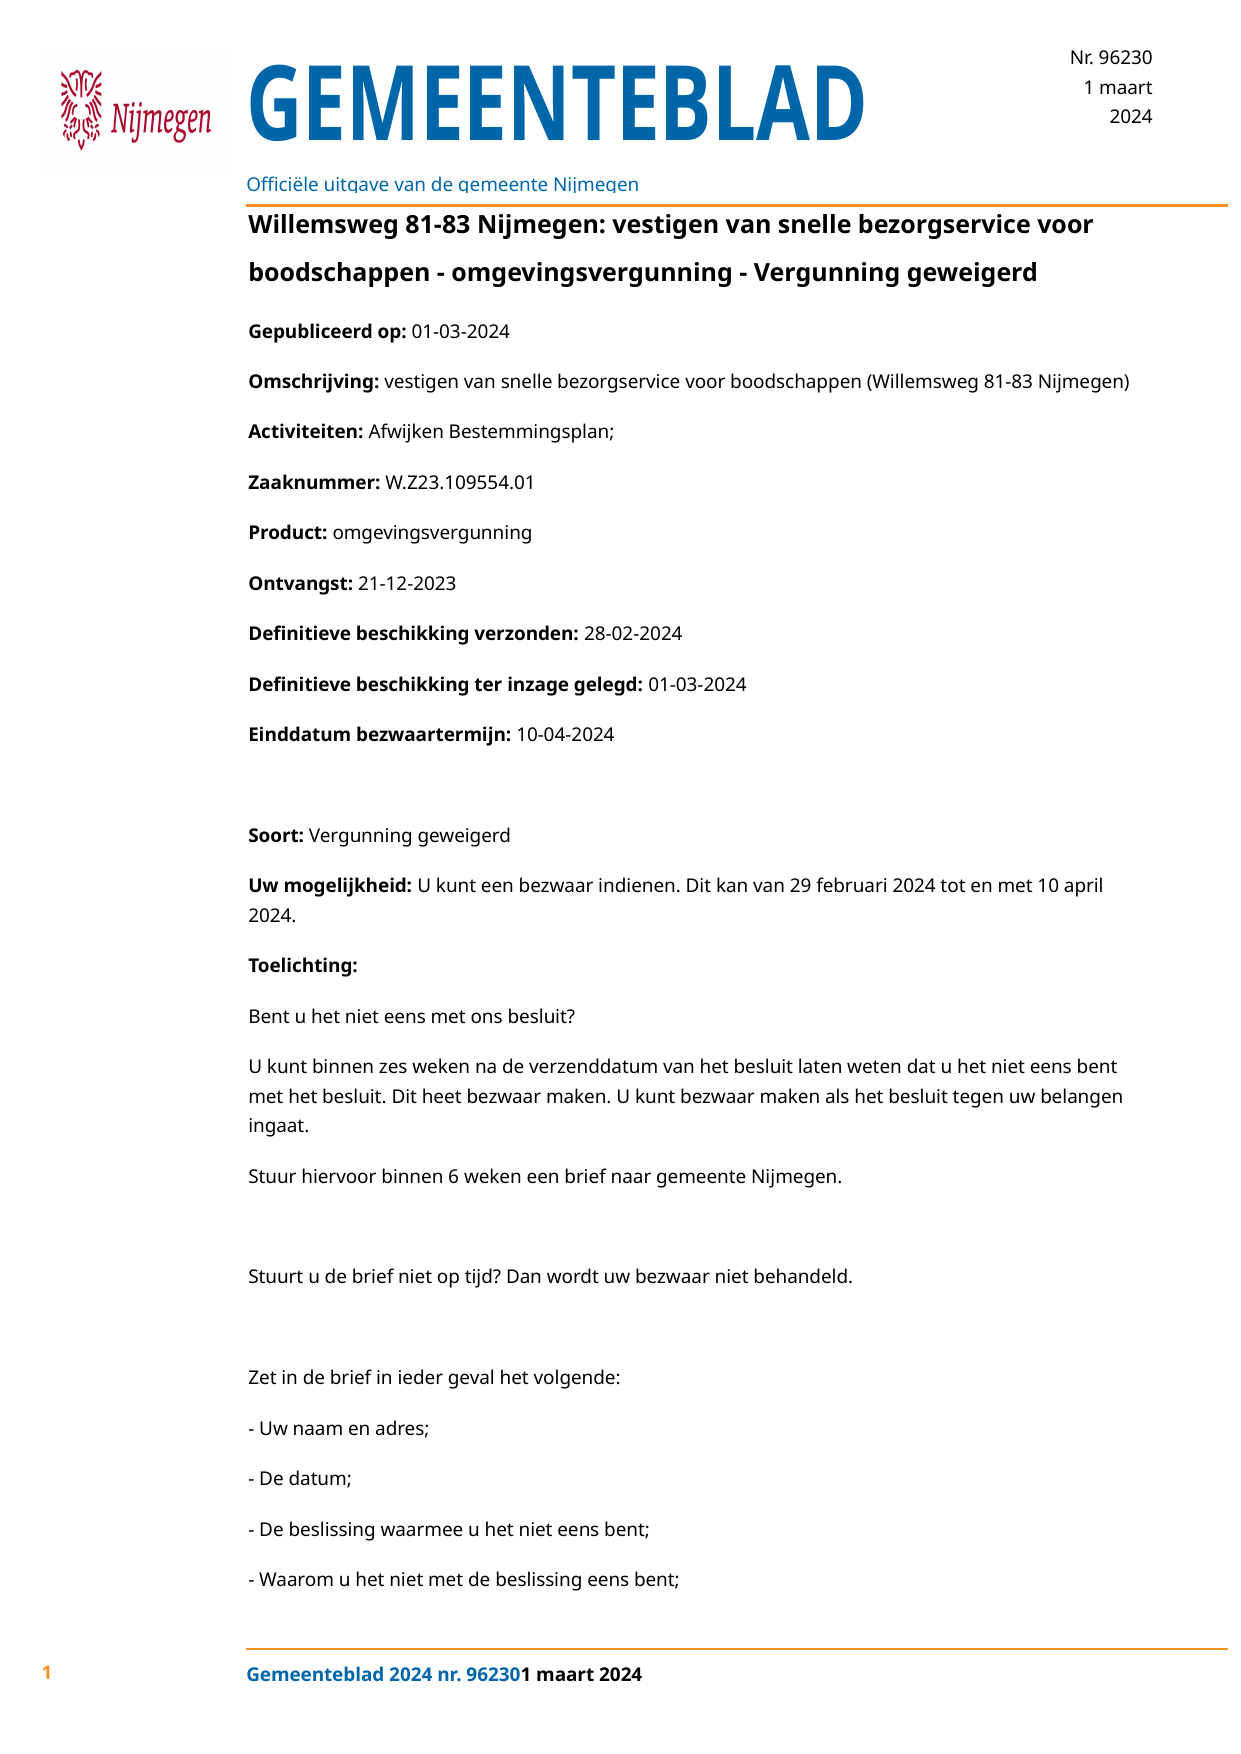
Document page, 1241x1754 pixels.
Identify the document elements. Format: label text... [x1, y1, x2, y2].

text Stuur hiervoor binnen 6 weken een brief naar gemeente Nijmegen. [248, 1163, 1152, 1189]
text Bent u het niet eens met ons besluit? [248, 1003, 1152, 1029]
text Soort: Vergunning geweigerd [248, 822, 1152, 848]
text Definitieve beschikking ter inzage gelegd: 01-03-2024 [248, 671, 1152, 697]
text Willemsweg 81-83 Nijmegen: vestigen van snelle bezorgservice voor boodschappen - omgevingsvergunning - Vergunning geweigerd [248, 207, 1152, 288]
text Toelichting: [248, 952, 1152, 978]
text Product: omgevingsvergunning [248, 519, 1152, 545]
text U kunt binnen zes weken na de verzenddatum van het besluit laten weten dat u het niet eens bent met het besluit. Dit heet bezwaar maken. U kunt bezwaar maken als het besluit tegen uw belangen ingaat. [248, 1053, 1152, 1138]
text - Waarom u het niet met de beslissing eens bent; [248, 1566, 1152, 1592]
picture [41, 47, 231, 172]
text Zet in de brief in ieder geval het volgende: [248, 1364, 1152, 1390]
text Ontvangst: 21-12-2023 [248, 570, 1152, 596]
text - De datum; [248, 1465, 1152, 1491]
text Omschrijving: vestigen van snelle bezorgservice voor boodschappen (Willemsweg 81-83 Nijmegen) [248, 368, 1152, 394]
text Gepubliceerd op: 01-03-2024 [248, 318, 1152, 344]
text Definitieve beschikking verzonden: 28-02-2024 [248, 620, 1152, 646]
text Uw mogelijkheid: U kunt een bezwaar indienen. Dit kan van 29 februari 2024 tot en met 10 april 2024. [248, 872, 1152, 928]
text Stuurt u de brief niet op tijd? Dan wordt uw bezwaar niet behandeld. [248, 1264, 1152, 1289]
text Zaaknummer: W.Z23.109554.01 [248, 469, 1152, 495]
text Activiteiten: Afwijken Bestemmingsplan; [248, 419, 1152, 444]
text - Uw naam en adres; [248, 1415, 1152, 1441]
text Einddatum bezwaartermijn: 10-04-2024 [248, 721, 1152, 747]
text - De beslissing waarmee u het niet eens bent; [248, 1516, 1152, 1542]
